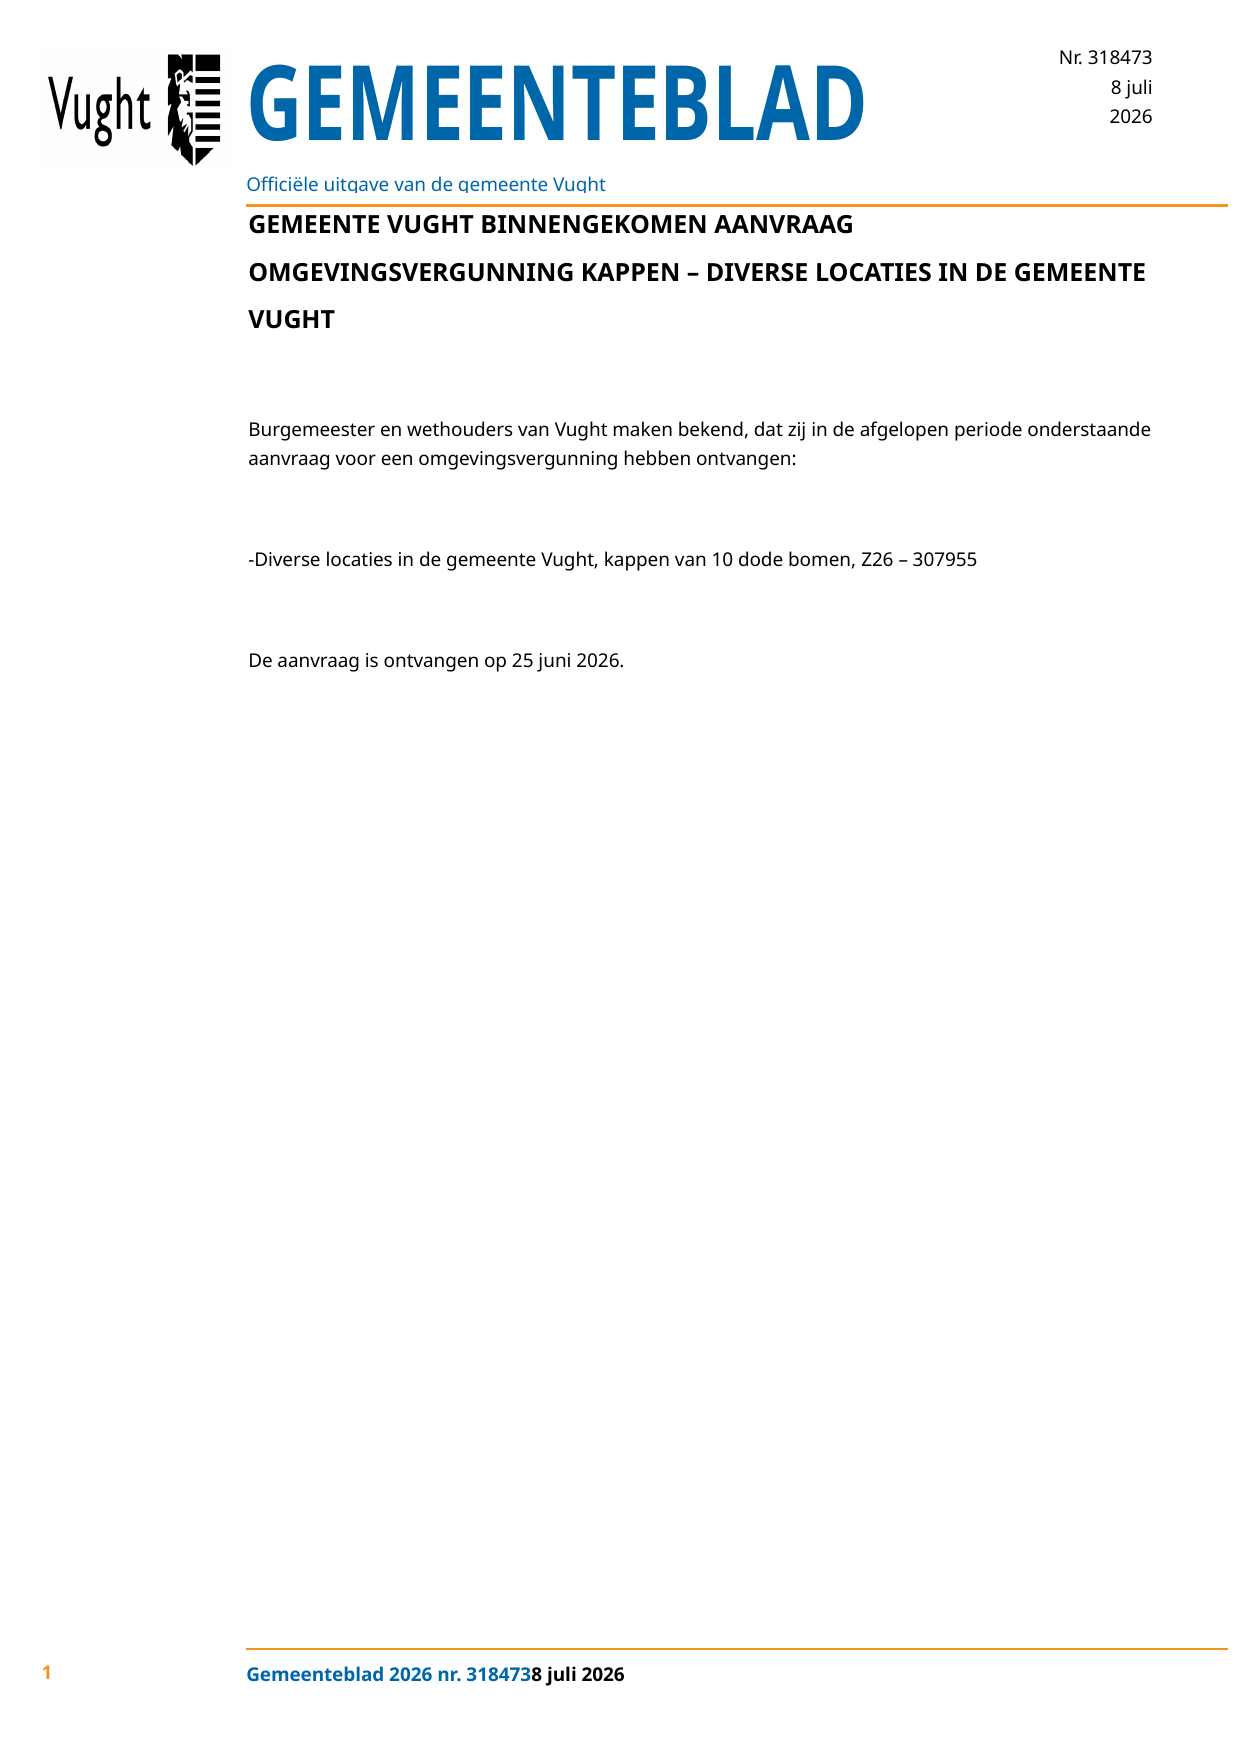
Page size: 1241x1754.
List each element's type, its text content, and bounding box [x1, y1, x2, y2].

text De aanvraag is ontvangen op 25 juni 2026. [248, 647, 1152, 673]
text GEMEENTE VUGHT BINNENGEKOMEN AANVRAAG OMGEVINGSVERGUNNING KAPPEN – DIVERSE LOCATIES IN DE GEMEENTE VUGHT [248, 207, 1152, 336]
picture [41, 47, 231, 172]
text Burgemeester en wethouders van Vught maken bekend, dat zij in de afgelopen periode onderstaande aanvraag voor een omgevingsvergunning hebben ontvangen: [248, 416, 1152, 471]
text -Diverse locaties in de gemeente Vught, kappen van 10 dode bomen, Z26 – 307955 [248, 546, 1152, 572]
